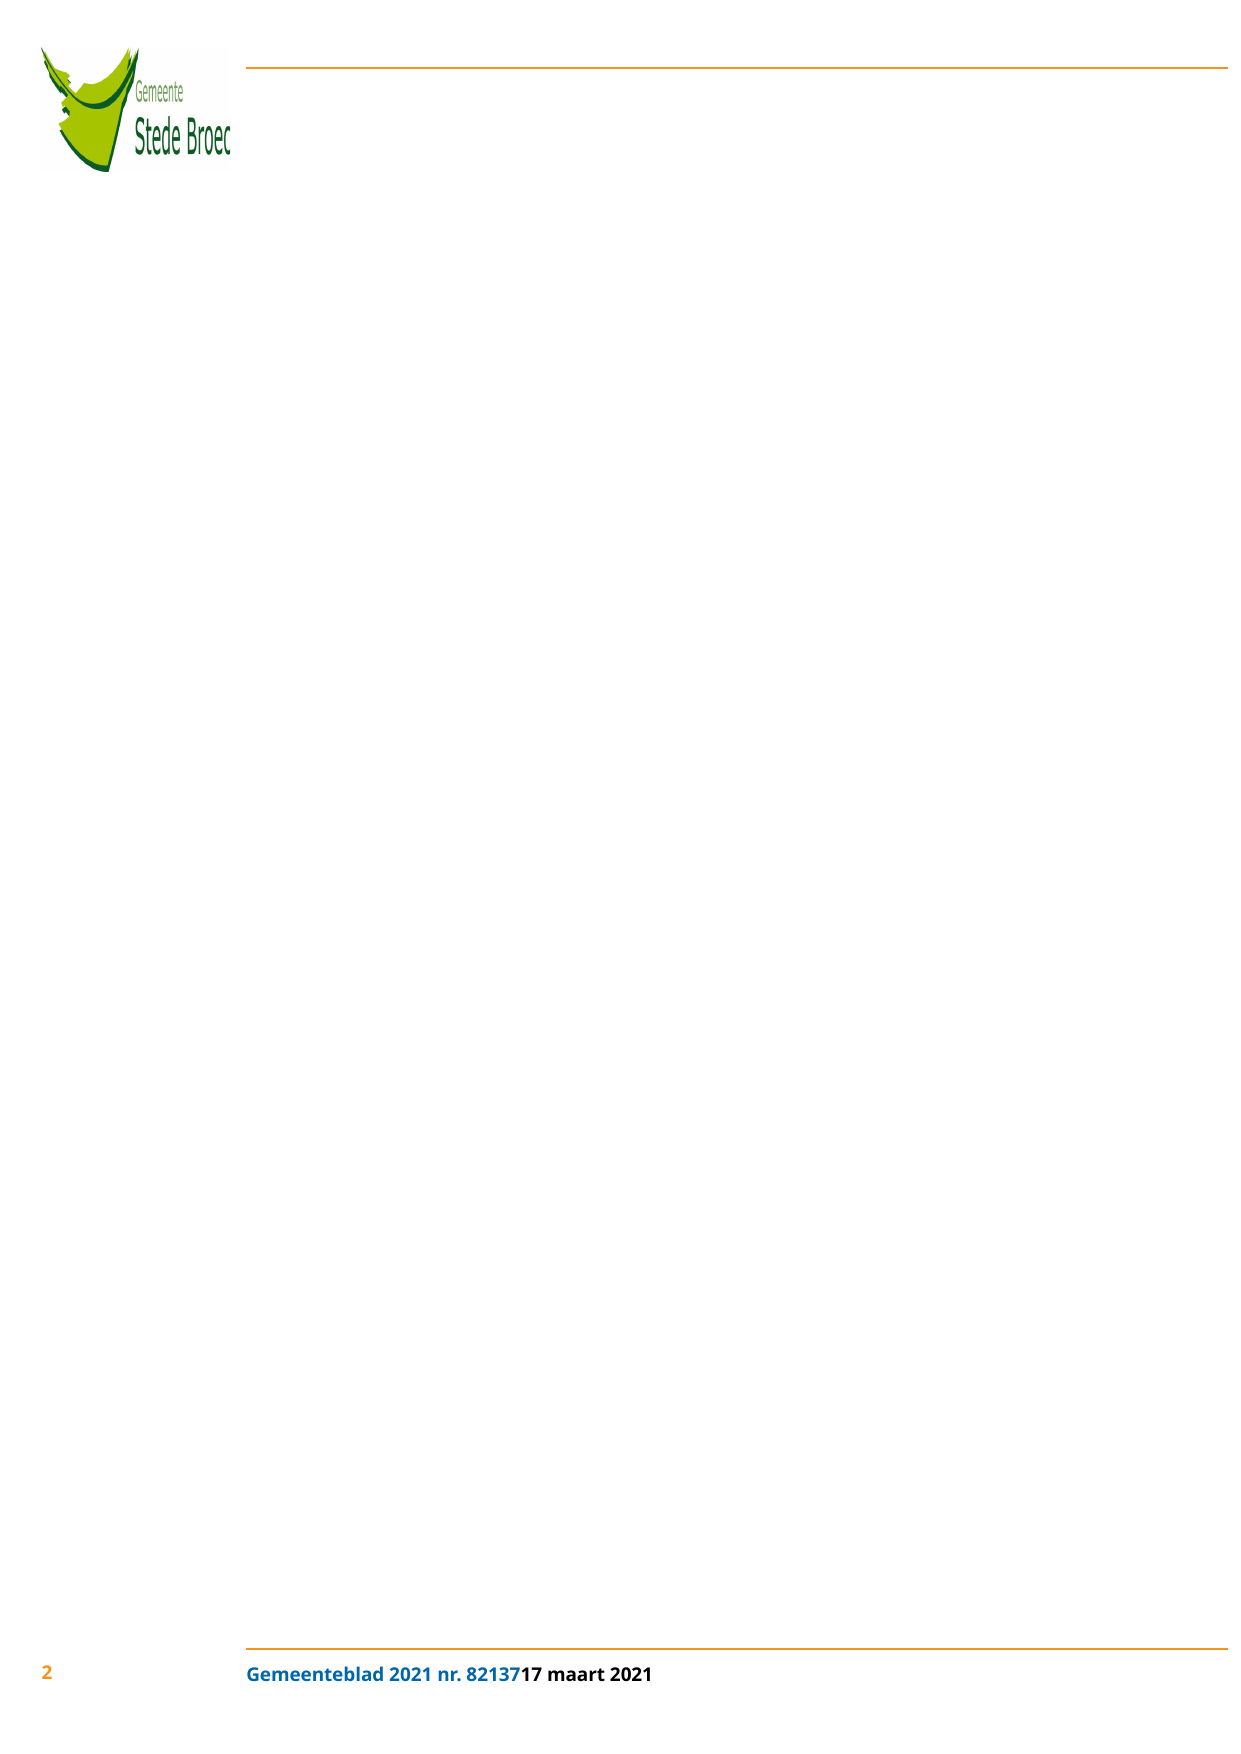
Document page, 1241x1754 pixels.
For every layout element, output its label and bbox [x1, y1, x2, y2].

picture [41, 47, 231, 172]
